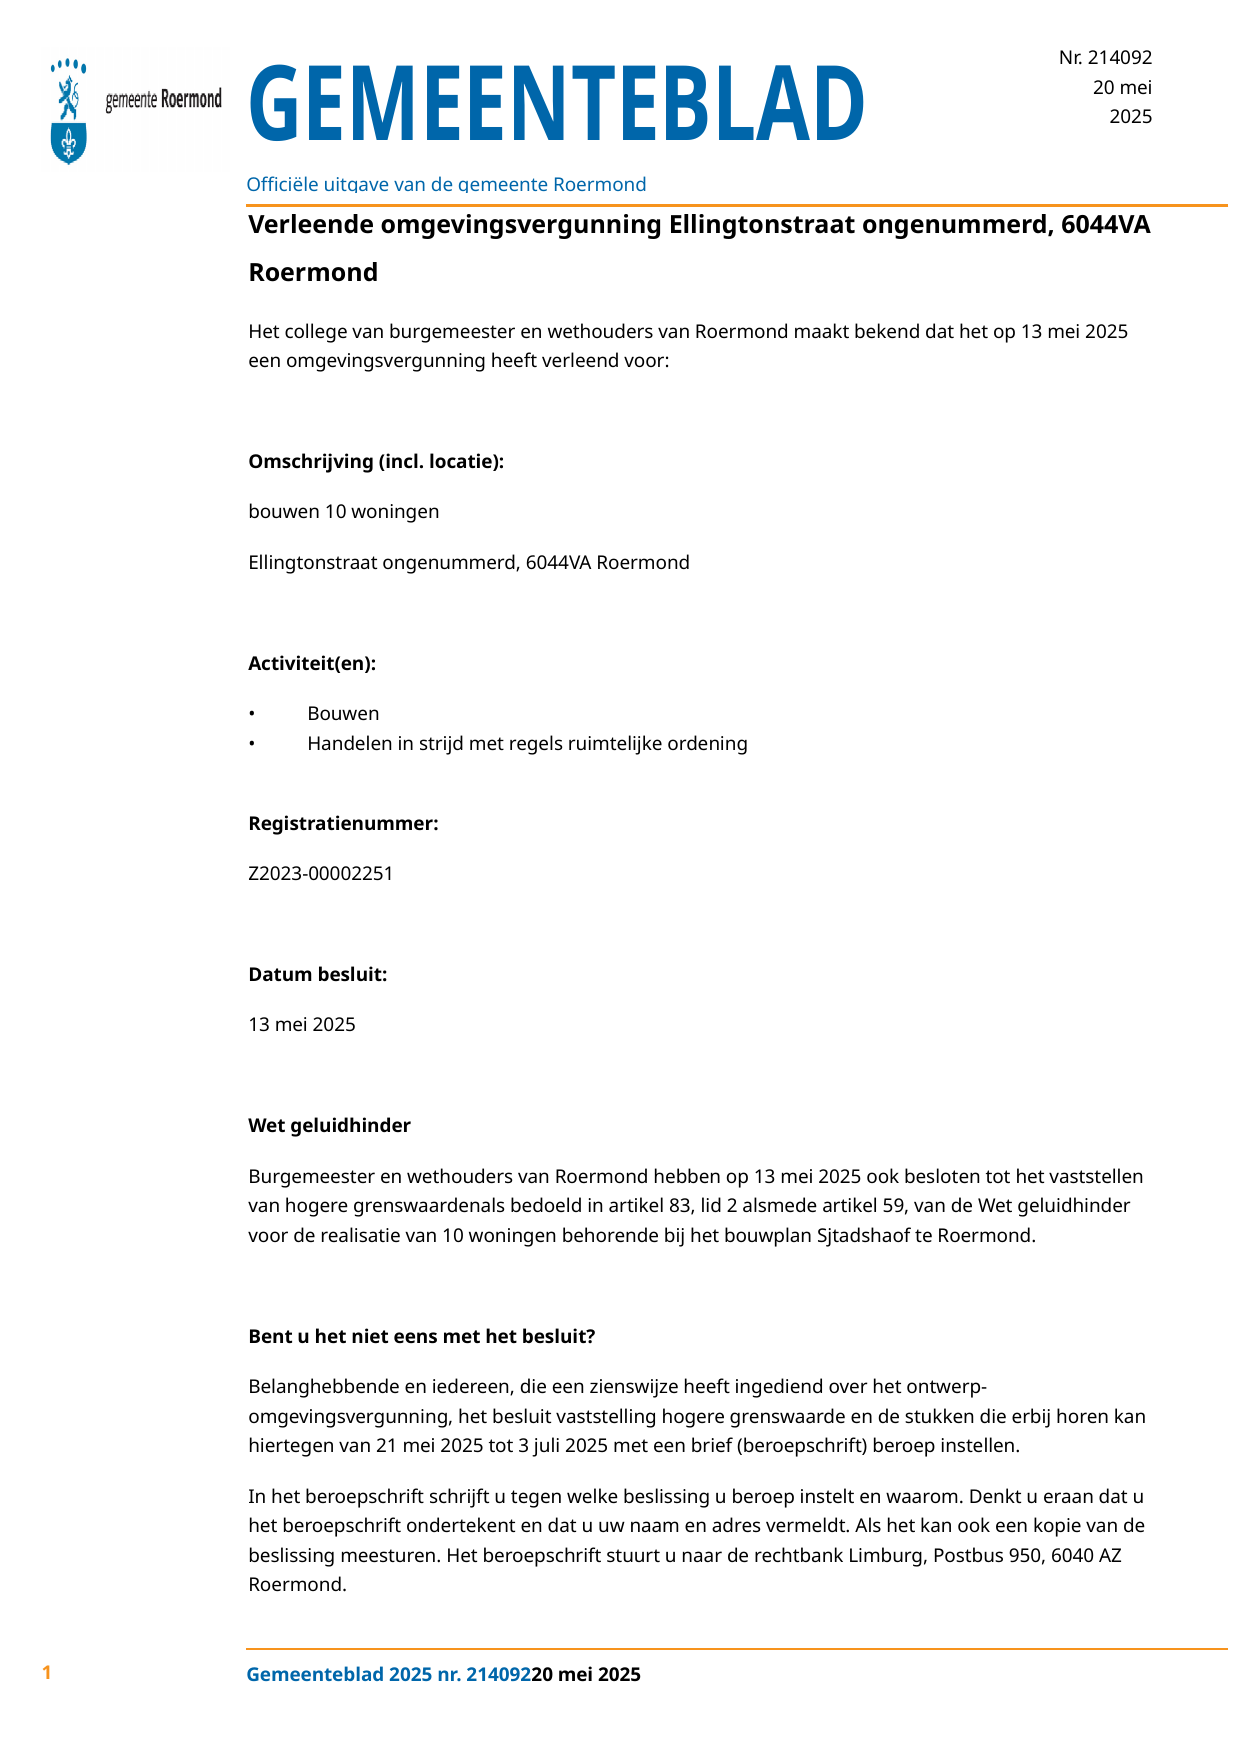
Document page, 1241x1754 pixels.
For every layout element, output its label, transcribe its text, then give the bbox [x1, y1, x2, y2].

text Z2023-00002251 [248, 860, 1152, 886]
text Bent u het niet eens met het besluit? [248, 1323, 1152, 1349]
text Wet geluidhinder [248, 1112, 1152, 1138]
picture [41, 47, 231, 172]
text Omschrijving (incl. locatie): [248, 448, 1152, 474]
text Ellingtonstraat ongenummerd, 6044VA Roermond [248, 549, 1152, 575]
text Datum besluit: [248, 961, 1152, 987]
list Bouwen [248, 700, 1152, 726]
text Verleende omgevingsvergunning Ellingtonstraat ongenummerd, 6044VA Roermond [248, 207, 1152, 288]
text Belanghebbende en iedereen, die een zienswijze heeft ingediend over het ontwerp-omgevingsvergunning, het besluit vaststelling hogere grenswaarde en de stukken die erbij horen kan hiertegen van 21 mei 2025 tot 3 juli 2025 met een brief (beroepschrift) beroep instellen. [248, 1373, 1152, 1458]
text In het beroepschrift schrijft u tegen welke beslissing u beroep instelt en waarom. Denkt u eraan dat u het beroepschrift ondertekent en dat u uw naam en adres vermeldt. Als het kan ook een kopie van de beslissing meesturen. Het beroepschrift stuurt u naar de rechtbank Limburg, Postbus 950, 6040 AZ Roermond. [248, 1483, 1152, 1597]
text Registratienummer: [248, 810, 1152, 836]
text Het college van burgemeester en wethouders van Roermond maakt bekend dat het op 13 mei 2025 een omgevingsvergunning heeft verleend voor: [248, 318, 1152, 373]
text 13 mei 2025 [248, 1012, 1152, 1037]
text bouwen 10 woningen [248, 499, 1152, 524]
list Handelen in strijd met regels ruimtelijke ordening [248, 730, 1152, 756]
text Burgemeester en wethouders van Roermond hebben op 13 mei 2025 ook besloten tot het vaststellen van hogere grenswaardenals bedoeld in artikel 83, lid 2 alsmede artikel 59, van de Wet geluidhinder voor de realisatie van 10 woningen behorende bij het bouwplan Sjtadshaof te Roermond. [248, 1163, 1152, 1248]
text Activiteit(en): [248, 650, 1152, 676]
